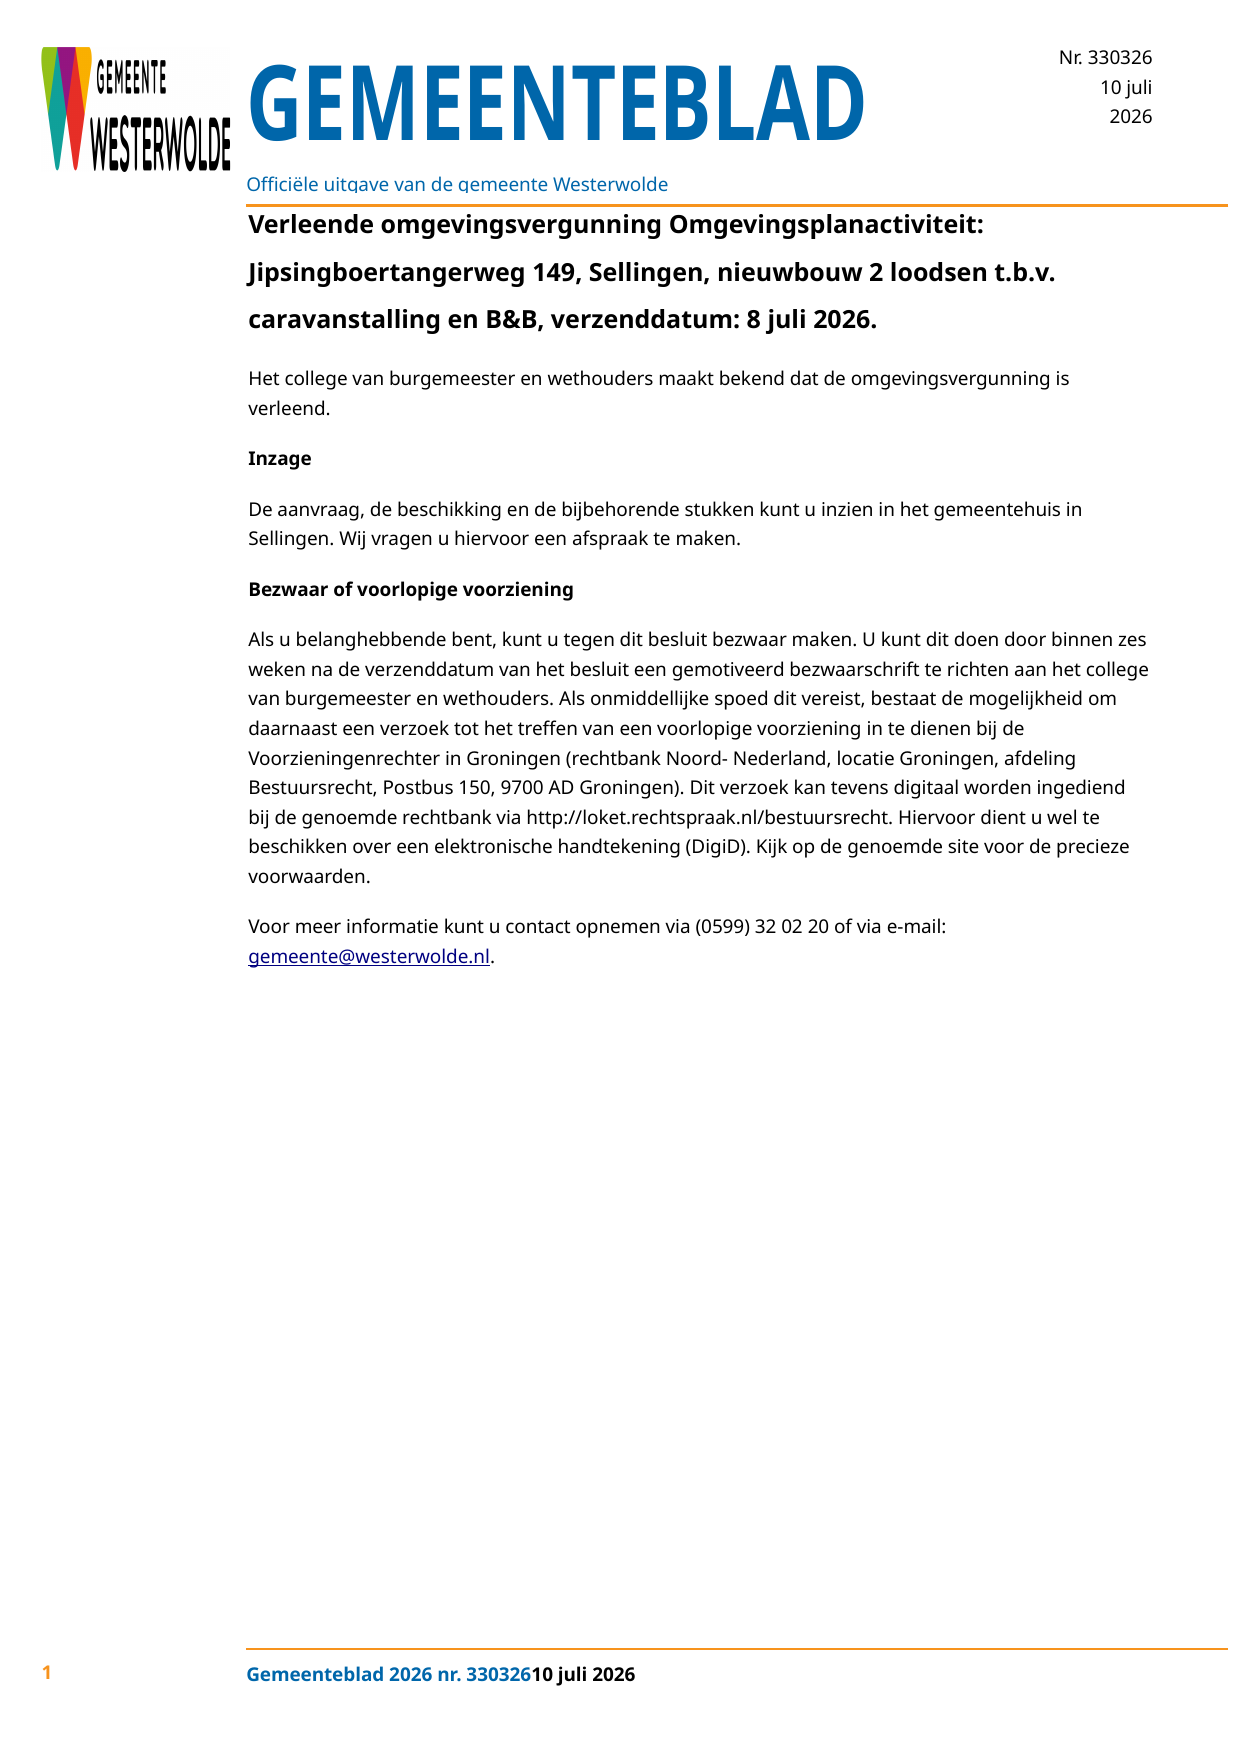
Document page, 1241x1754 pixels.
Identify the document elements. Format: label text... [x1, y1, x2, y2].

picture [41, 47, 231, 172]
text De aanvraag, de beschikking en de bijbehorende stukken kunt u inzien in het gemeentehuis in Sellingen. Wij vragen u hiervoor een afspraak te maken. [248, 496, 1152, 551]
text Inzage [248, 446, 1152, 471]
text Het college van burgemeester en wethouders maakt bekend dat de omgevingsvergunning is verleend. [248, 366, 1152, 421]
text Bezwaar of voorlopige voorziening [248, 576, 1152, 602]
text Verleende omgevingsvergunning Omgevingsplanactiviteit: Jipsingboertangerweg 149, Sellingen, nieuwbouw 2 loodsen t.b.v. caravanstalling en B&B, verzenddatum: 8 juli 2026. [248, 207, 1152, 336]
text Als u belanghebbende bent, kunt u tegen dit besluit bezwaar maken. U kunt dit doen door binnen zes weken na de verzenddatum van het besluit een gemotiveerd bezwaarschrift te richten aan het college van burgemeester en wethouders. Als onmiddellijke spoed dit vereist, bestaat de mogelijkheid om daarnaast een verzoek tot het treffen van een voorlopige voorziening in te dienen bij de Voorzieningenrechter in Groningen (rechtbank Noord- Nederland, locatie Groningen, afdeling Bestuursrecht, Postbus 150, 9700 AD Groningen). Dit verzoek kan tevens digitaal worden ingediend bij de genoemde rechtbank via http://loket.rechtspraak.nl/bestuursrecht. Hiervoor dient u wel te beschikken over een elektronische handtekening (DigiD). Kijk op de genoemde site voor de precieze voorwaarden. [248, 626, 1152, 889]
text Voor meer informatie kunt u contact opnemen via (0599) 32 02 20 of via e-mail: gemeente@westerwolde.nl. [248, 913, 1152, 969]
